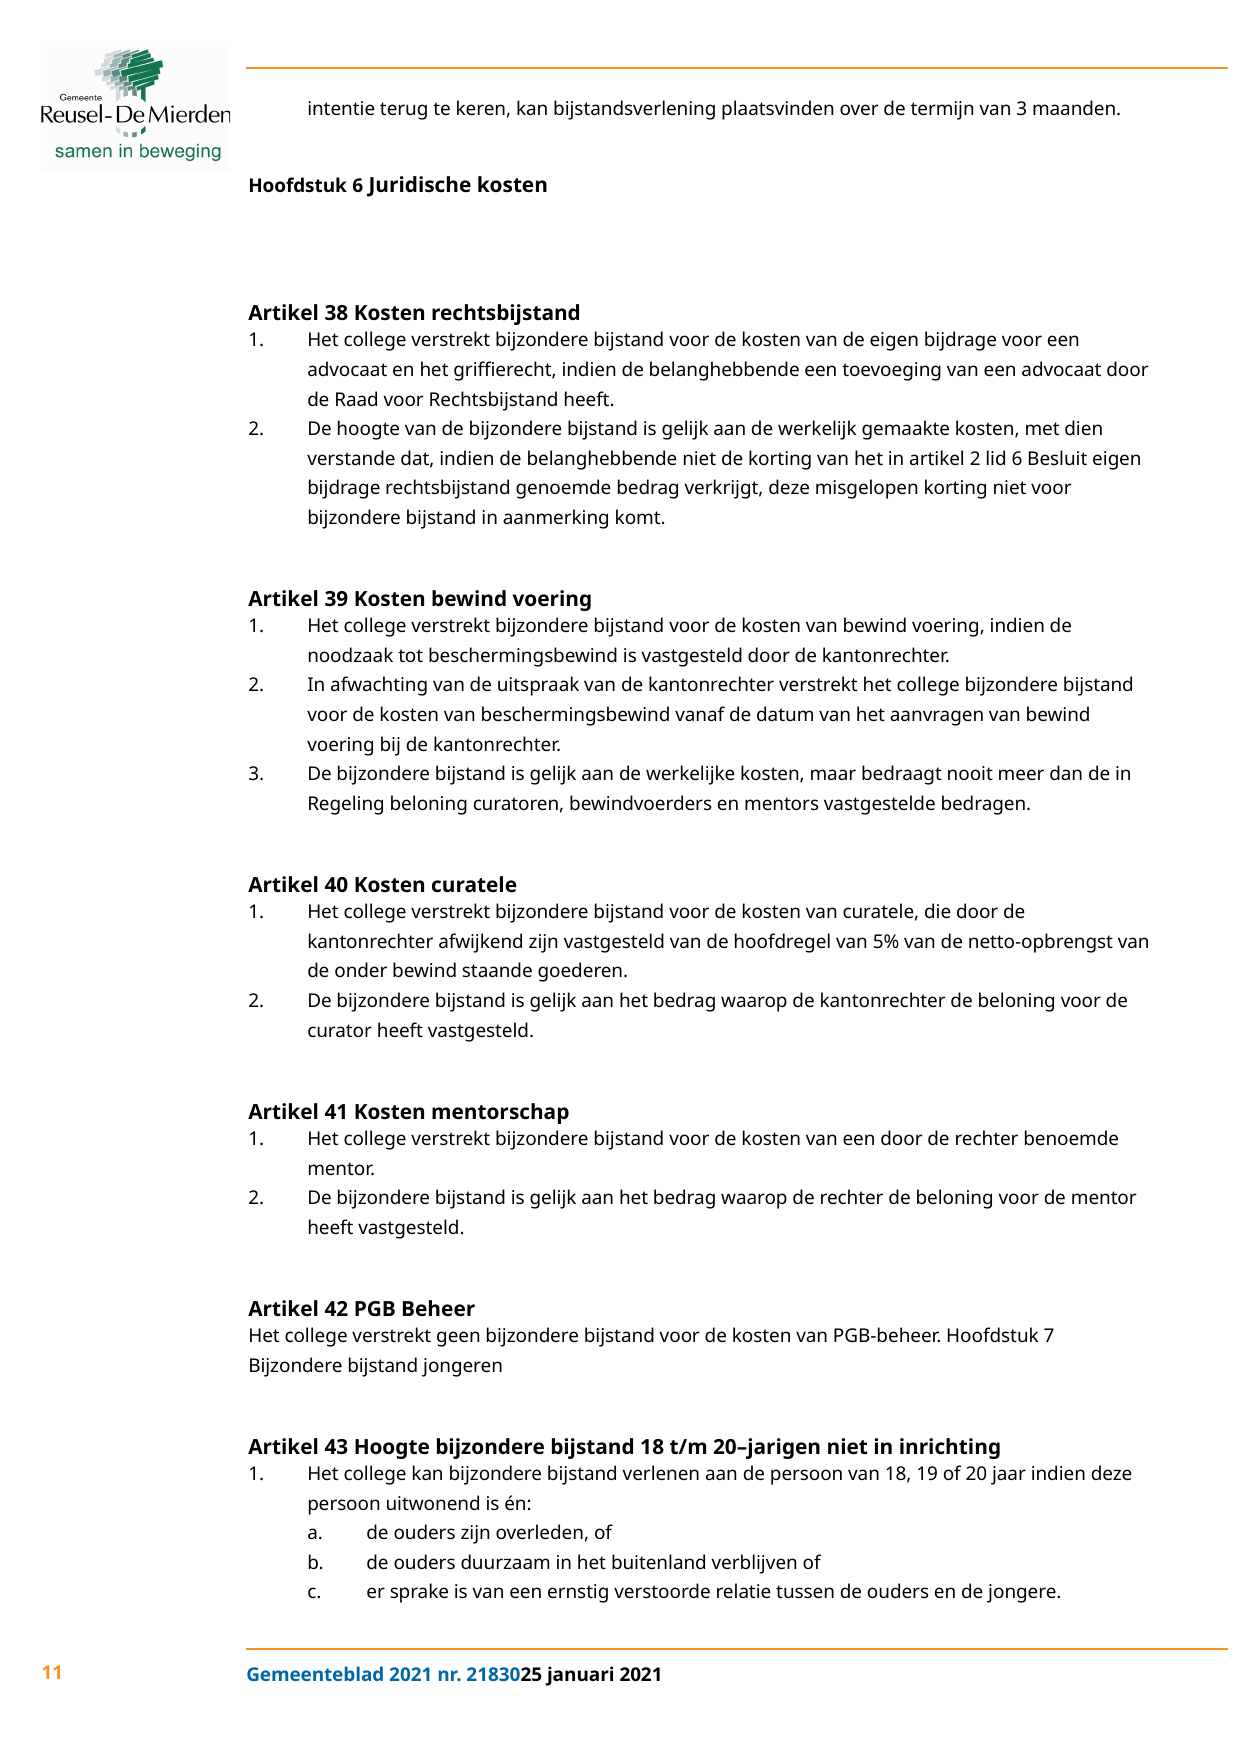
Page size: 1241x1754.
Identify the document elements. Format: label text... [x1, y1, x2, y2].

list In afwachting van de uitspraak van de kantonrechter verstrekt het college bijzondere bijstand voor de kosten van beschermingsbewind vanaf de datum van het aanvragen van bewind voering bij de kantonrechter. [248, 672, 1152, 757]
text Artikel 38 Kosten rechtsbijstand [248, 298, 1152, 327]
text Artikel 42 PGB Beheer [248, 1294, 1152, 1322]
text Artikel 39 Kosten bewind voering [248, 584, 1152, 612]
list Het college verstrekt bijzondere bijstand voor de kosten van de eigen bijdrage voor een advocaat en het griffierecht, indien de belanghebbende een toevoeging van een advocaat door de Raad voor Rechtsbijstand heeft. [248, 327, 1152, 411]
text Artikel 41 Kosten mentorschap [248, 1097, 1152, 1125]
list Het college verstrekt bijzondere bijstand voor de kosten van een door de rechter benoemde mentor. [248, 1125, 1152, 1181]
list de ouders zijn overleden, of [307, 1519, 1152, 1545]
text Hoofdstuk 6 Juridische kosten [248, 170, 1152, 198]
list Het college kan bijzondere bijstand verlenen aan de persoon van 18, 19 of 20 jaar indien deze persoon uitwonend is én: [248, 1460, 1152, 1516]
text Het college verstrekt geen bijzondere bijstand voor de kosten van PGB-beheer. Hoofdstuk 7 Bijzondere bijstand jongeren [248, 1322, 1152, 1378]
list De bijzondere bijstand is gelijk aan het bedrag waarop de kantonrechter de beloning voor de curator heeft vastgesteld. [248, 987, 1152, 1042]
text Artikel 40 Kosten curatele [248, 870, 1152, 898]
list de ouders duurzaam in het buitenland verblijven of [307, 1549, 1152, 1575]
list De bijzondere bijstand is gelijk aan de werkelijke kosten, maar bedraagt nooit meer dan de in Regeling beloning curatoren, bewindvoerders en mentors vastgestelde bedragen. [248, 760, 1152, 816]
list De hoogte van de bijzondere bijstand is gelijk aan de werkelijk gemaakte kosten, met dien verstande dat, indien de belanghebbende niet de korting van het in artikel 2 lid 6 Besluit eigen bijdrage rechtsbijstand genoemde bedrag verkrijgt, deze misgelopen korting niet voor bijzondere bijstand in aanmerking komt. [248, 415, 1152, 530]
list De bijzondere bijstand is gelijk aan het bedrag waarop de rechter de beloning voor de mentor heeft vastgesteld. [248, 1184, 1152, 1240]
picture [41, 47, 231, 172]
list intentie terug te keren, kan bijstandsverlening plaatsvinden over de termijn van 3 maanden. [248, 95, 1152, 121]
list er sprake is van een ernstig verstoorde relatie tussen de ouders en de jongere. [307, 1579, 1152, 1604]
list Het college verstrekt bijzondere bijstand voor de kosten van bewind voering, indien de noodzaak tot beschermingsbewind is vastgesteld door de kantonrechter. [248, 612, 1152, 668]
text Artikel 43 Hoogte bijzondere bijstand 18 t/m 20–jarigen niet in inrichting [248, 1432, 1152, 1460]
list Het college verstrekt bijzondere bijstand voor de kosten van curatele, die door de kantonrechter afwijkend zijn vastgesteld van de hoofdregel van 5% van de netto-opbrengst van de onder bewind staande goederen. [248, 898, 1152, 983]
